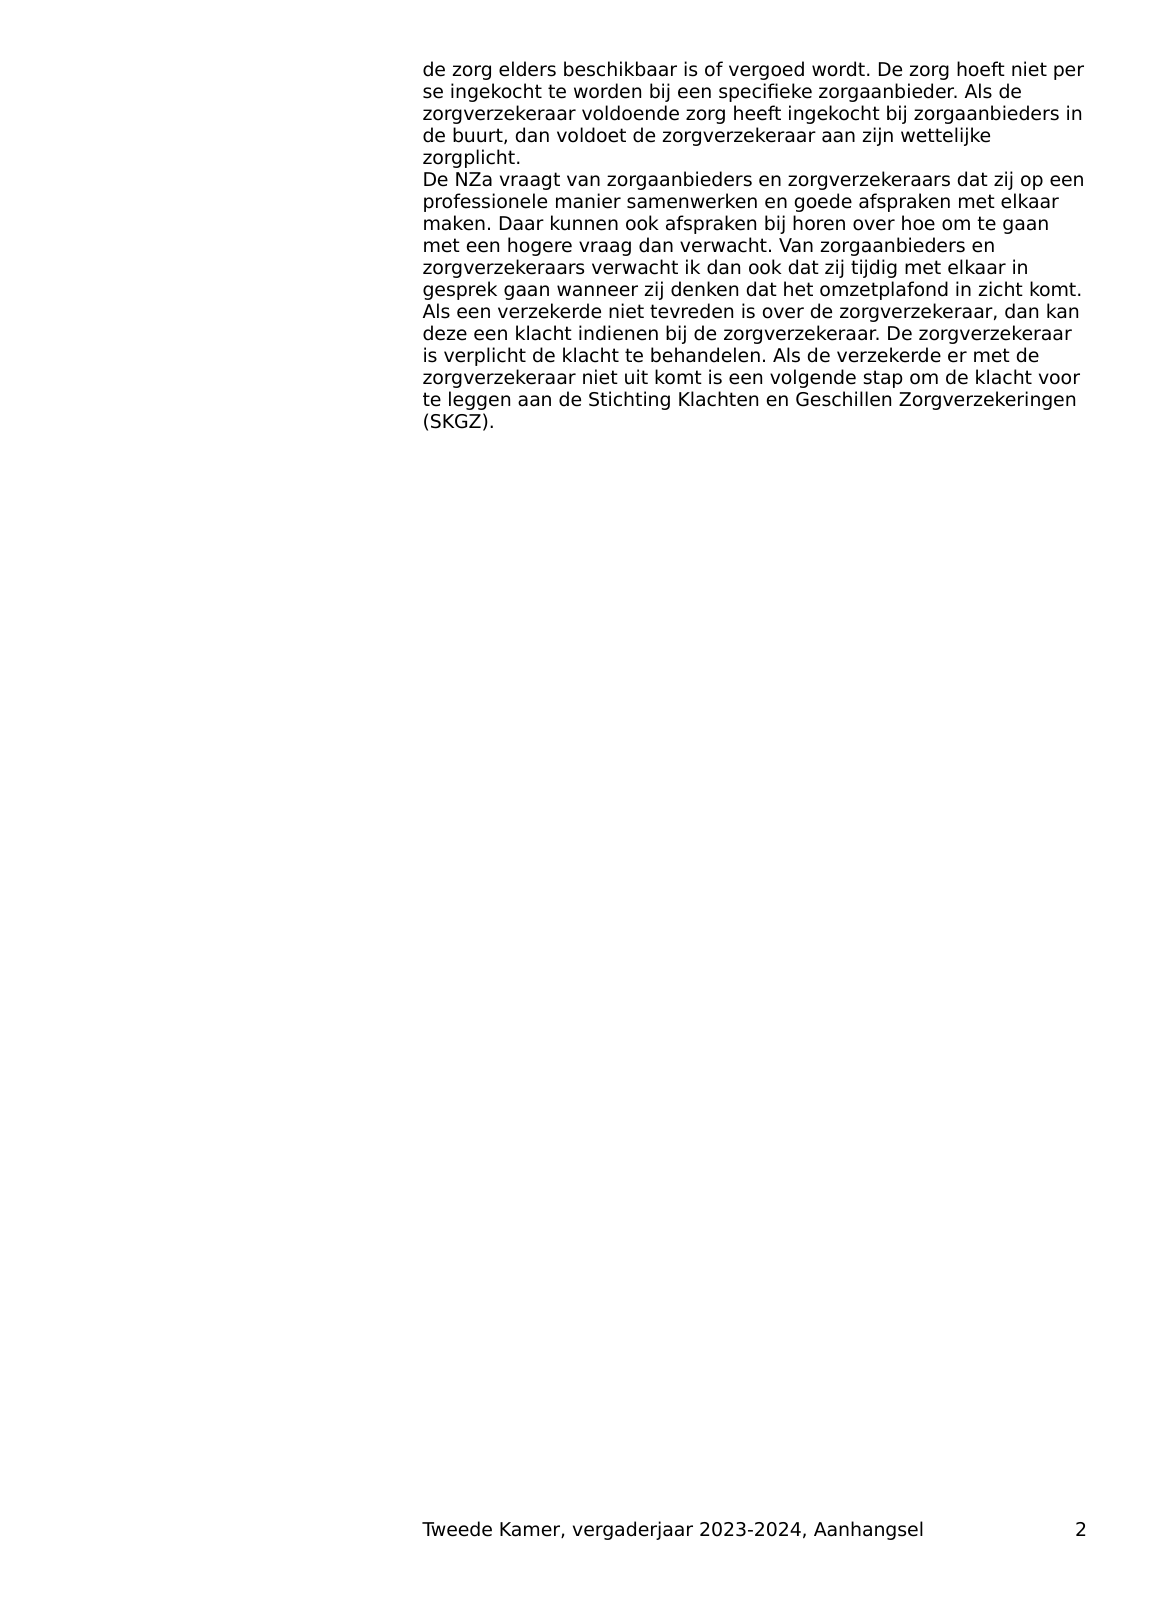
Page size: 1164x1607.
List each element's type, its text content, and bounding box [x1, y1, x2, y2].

text Als een verzekerde niet tevreden is over de zorgverzekeraar, dan kan deze een klacht indienen bij de zorgverzekeraar. De zorgverzekeraar is verplicht de klacht te behandelen. Als de verzekerde er met de zorgverzekeraar niet uit komt is een volgende stap om de klacht voor te leggen aan de Stichting Klachten en Geschillen Zorgverzekeringen (SKGZ). [422, 301, 1087, 433]
text de zorg elders beschikbaar is of vergoed wordt. De zorg hoeft niet per se ingekocht te worden bij een specifieke zorgaanbieder. Als de zorgverzekeraar voldoende zorg heeft ingekocht bij zorgaanbieders in de buurt, dan voldoet de zorgverzekeraar aan zijn wettelijke zorgplicht. [422, 59, 1087, 169]
text De NZa vraagt van zorgaanbieders en zorgverzekeraars dat zij op een professionele manier samenwerken en goede afspraken met elkaar maken. Daar kunnen ook afspraken bij horen over hoe om te gaan met een hogere vraag dan verwacht. Van zorgaanbieders en zorgverzekeraars verwacht ik dan ook dat zij tijdig met elkaar in gesprek gaan wanneer zij denken dat het omzetplafond in zicht komt. [422, 169, 1087, 301]
